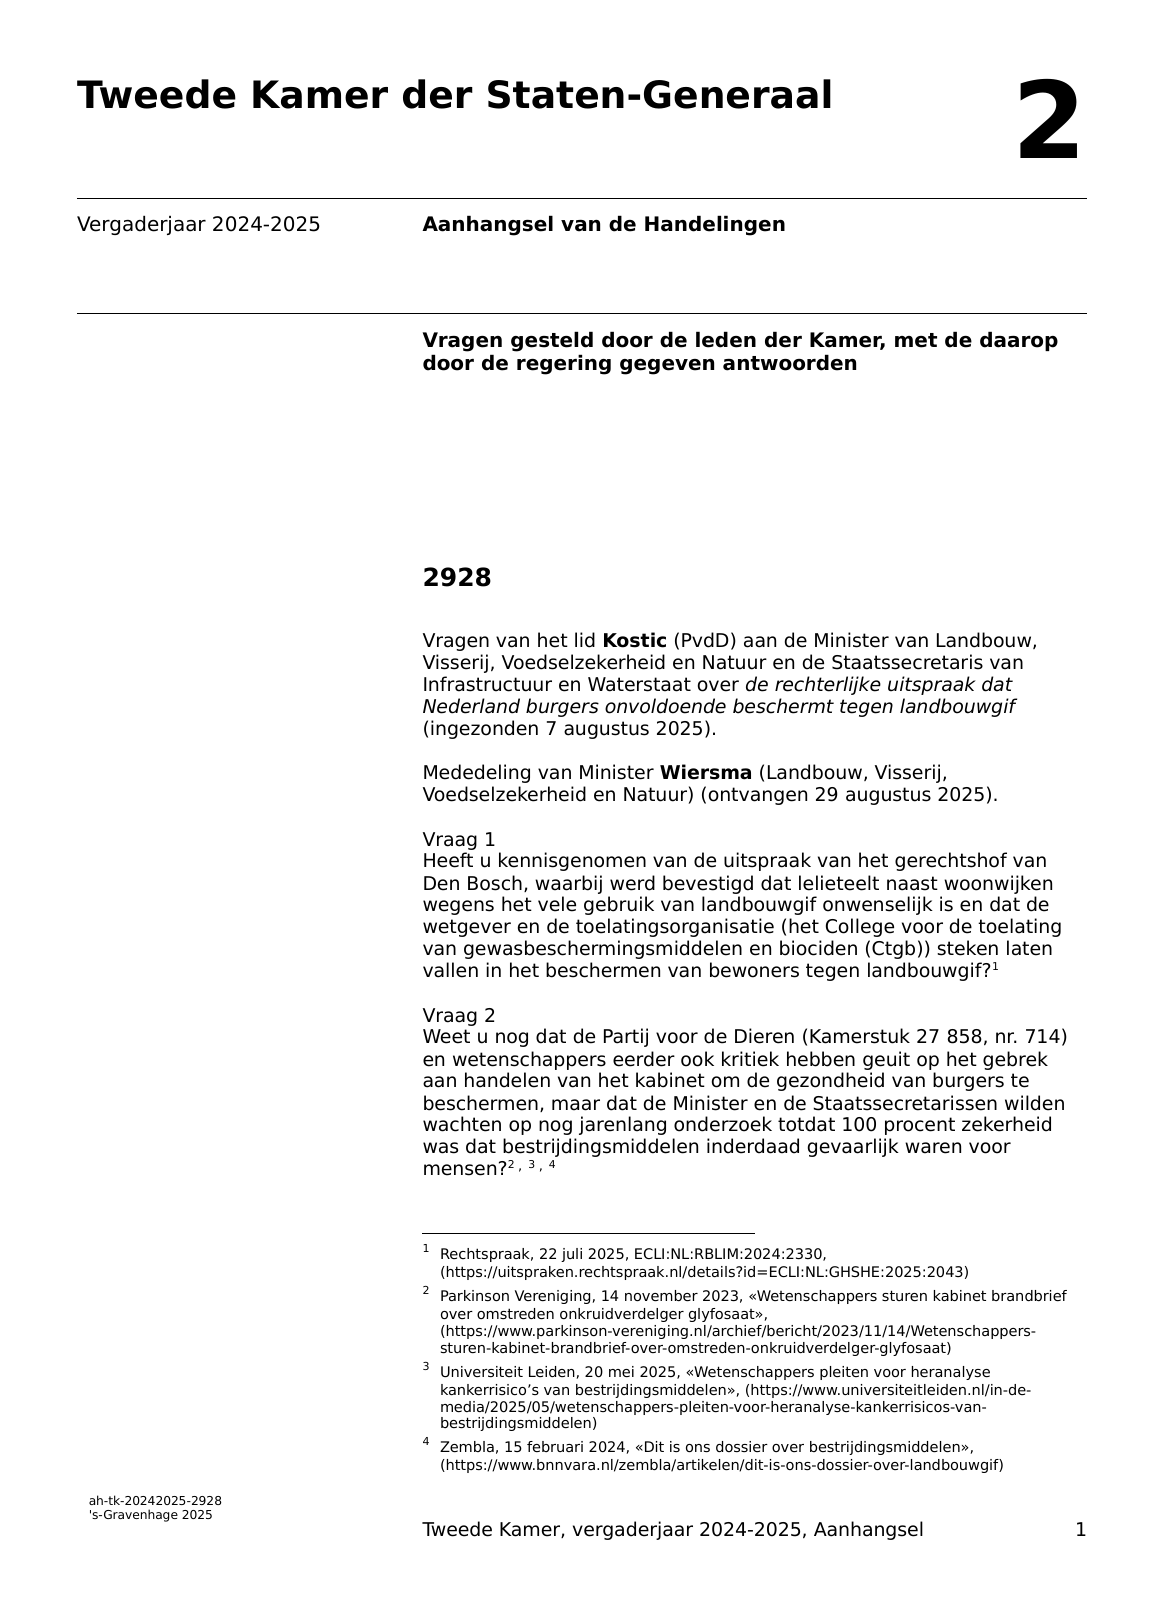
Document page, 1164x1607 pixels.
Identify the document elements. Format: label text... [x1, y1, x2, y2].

text 2928 [422, 563, 1087, 592]
table_cell [77, 314, 422, 375]
text Vraag 2 [422, 1004, 1087, 1026]
text Universiteit Leiden, 20 mei 2025, «Wetenschappers pleiten voor heranalyse kankerrisico’s van bestrijdingsmiddelen», (https://www.universiteitleiden.nl/in-de-media/2025/05/wetenschappers-pleiten-voor-heranalyse-kankerrisicos-van-bestrijdingsmiddelen) [422, 1360, 1087, 1432]
table_cell Aanhangsel van de Handelingen [422, 199, 1087, 313]
text Zembla, 15 februari 2024, «Dit is ons dossier over bestrijdingsmiddelen», (https://www.bnnvara.nl/zembla/artikelen/dit-is-ons-dossier-over-landbouwgif) [422, 1435, 1087, 1474]
table_cell Vergaderjaar 2024-2025 [77, 199, 422, 313]
table_header 2 [886, 59, 1087, 198]
text Vragen van het lid Kostic (PvdD) aan de Minister van Landbouw, Visserij, Voedselzekerheid en Natuur en de Staatssecretaris van Infrastructuur en Waterstaat over de rechterlijke uitspraak dat Nederland burgers onvoldoende beschermt tegen landbouwgif (ingezonden 7 augustus 2025). [422, 630, 1087, 740]
table_cell Vragen gesteld door de leden der Kamer, met de daarop door de regering gegeven antwoorden [422, 314, 1087, 375]
text 's-Gravenhage 2025 [88, 1508, 323, 1522]
text Heeft u kennisgenomen van de uitspraak van het gerechtshof van Den Bosch, waarbij werd bevestigd dat lelieteelt naast woonwijken wegens het vele gebruik van landbouwgif onwenselijk is en dat de wetgever en de toelatingsorganisatie (het College voor de toelating van gewasbeschermingsmiddelen en biociden (Ctgb)) steken laten vallen in het beschermen van bewoners tegen landbouwgif? [422, 850, 1087, 982]
table_header Tweede Kamer der Staten-Generaal [77, 59, 886, 198]
text ah-tk-20242025-2928 [88, 1494, 323, 1508]
text Rechtspraak, 22 juli 2025, ECLI:NL:RBLIM:2024:2330, (https://uitspraken.rechtspraak.nl/details?id=ECLI:NL:GHSHE:2025:2043) [422, 1242, 1087, 1281]
text Weet u nog dat de Partij voor de Dieren (Kamerstuk 27 858, nr. 714) en wetenschappers eerder ook kritiek hebben geuit op het gebrek aan handelen van het kabinet om de gezondheid van burgers te beschermen, maar dat de Minister en de Staatssecretarissen wilden wachten op nog jarenlang onderzoek totdat 100 procent zekerheid was dat bestrijdingsmiddelen inderdaad gevaarlijk waren voor mensen?, , [422, 1026, 1087, 1180]
text Parkinson Vereniging, 14 november 2023, «Wetenschappers sturen kabinet brandbrief over omstreden onkruidverdelger glyfosaat», (https://www.parkinson-vereniging.nl/archief/bericht/2023/11/14/Wetenschappers-sturen-kabinet-brandbrief-over-omstreden-onkruidverdelger-glyfosaat) [422, 1284, 1087, 1357]
text Vraag 1 [422, 828, 1087, 850]
text Mededeling van Minister Wiersma (Landbouw, Visserij, Voedselzekerheid en Natuur) (ontvangen 29 augustus 2025). [422, 762, 1087, 806]
